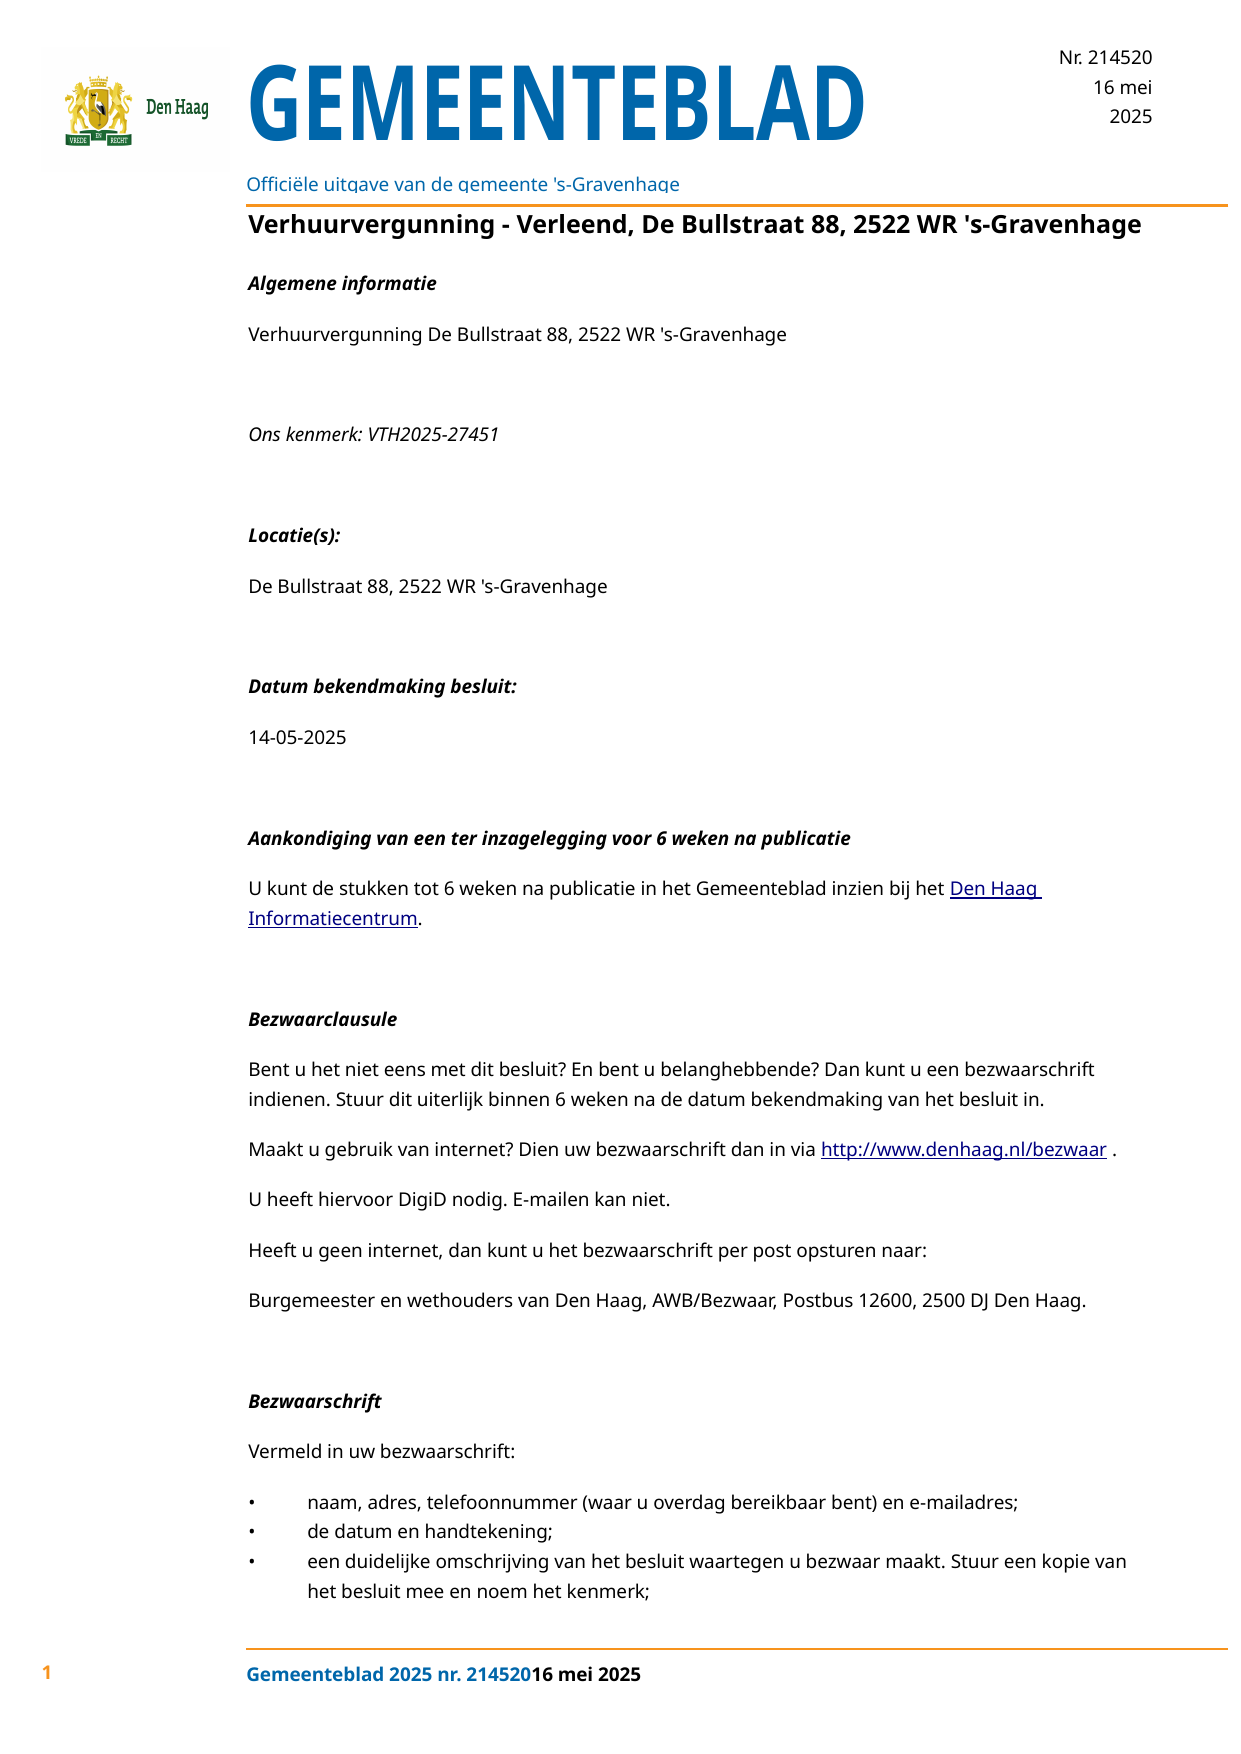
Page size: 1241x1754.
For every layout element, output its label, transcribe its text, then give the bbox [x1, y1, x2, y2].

text Bezwaarschrift [248, 1388, 1152, 1414]
list de datum en handtekening; [248, 1519, 1152, 1544]
text Verhuurvergunning - Verleend, De Bullstraat 88, 2522 WR 's-Gravenhage [248, 207, 1152, 241]
text 14-05-2025 [248, 724, 1152, 750]
text Burgemeester en wethouders van Den Haag, AWB/Bezwaar, Postbus 12600, 2500 DJ Den Haag. [248, 1287, 1152, 1313]
list naam, adres, telefoonnummer (waar u overdag bereikbaar bent) en e-mailadres; [248, 1489, 1152, 1515]
text Bent u het niet eens met dit besluit? En bent u belanghebbende? Dan kunt u een bezwaarschrift indienen. Stuur dit uiterlijk binnen 6 weken na de datum bekendmaking van het besluit in. [248, 1056, 1152, 1111]
text Maakt u gebruik van internet? Dien uw bezwaarschrift dan in via http://www.denhaag.nl/bezwaar . [248, 1136, 1152, 1162]
text Heeft u geen internet, dan kunt u het bezwaarschrift per post opsturen naar: [248, 1237, 1152, 1263]
text De Bullstraat 88, 2522 WR 's-Gravenhage [248, 573, 1152, 598]
picture [41, 47, 231, 172]
text Datum bekendmaking besluit: [248, 674, 1152, 699]
text Vermeld in uw bezwaarschrift: [248, 1439, 1152, 1464]
list een duidelijke omschrijving van het besluit waartegen u bezwaar maakt. Stuur een kopie van het besluit mee en noem het kenmerk; [248, 1548, 1152, 1603]
text Algemene informatie [248, 270, 1152, 296]
text Ons kenmerk: VTH2025-27451 [248, 422, 1152, 447]
text U kunt de stukken tot 6 weken na publicatie in het Gemeenteblad inzien bij het Den Haag Informatiecentrum. [248, 875, 1152, 931]
text Locatie(s): [248, 522, 1152, 548]
text Aankondiging van een ter inzagelegging voor 6 weken na publicatie [248, 825, 1152, 851]
text U heeft hiervoor DigiD nodig. E-mailen kan niet. [248, 1187, 1152, 1212]
text Bezwaarclausule [248, 1006, 1152, 1031]
text Verhuurvergunning De Bullstraat 88, 2522 WR 's-Gravenhage [248, 321, 1152, 346]
